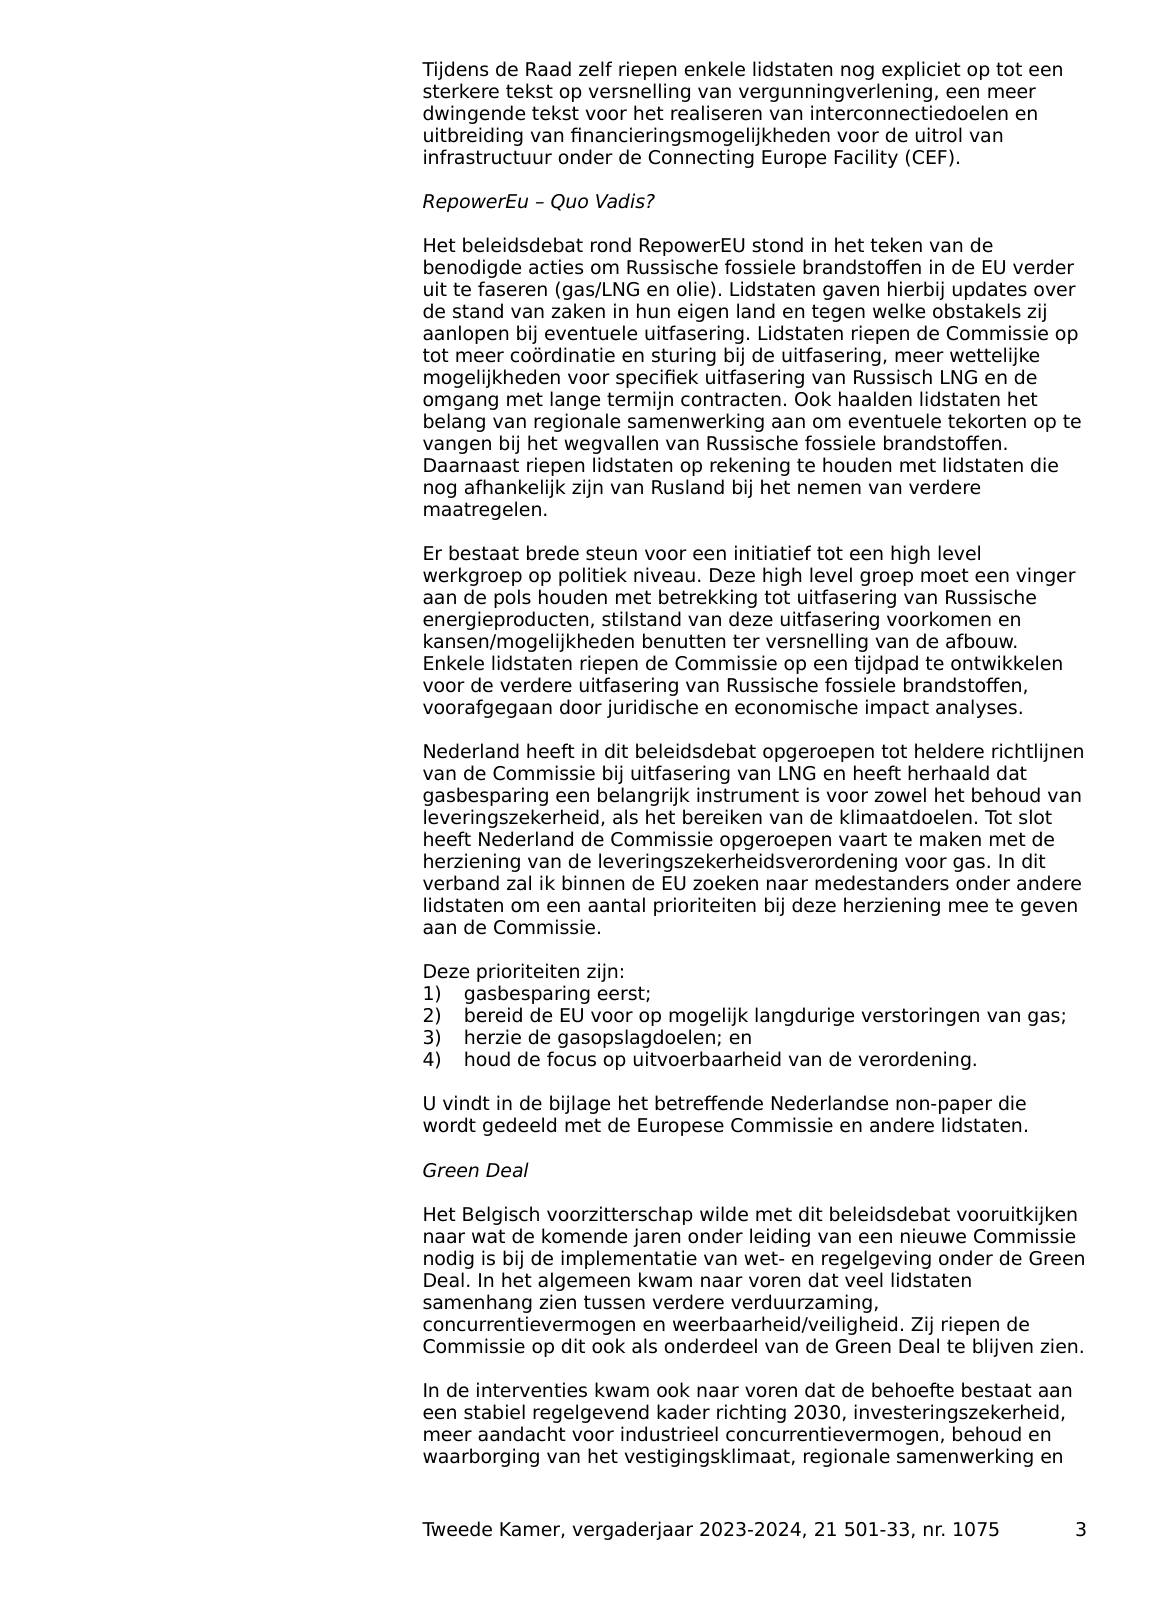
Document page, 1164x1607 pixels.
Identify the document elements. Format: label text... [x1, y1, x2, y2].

text 1) gasbesparing eerst; [422, 983, 1087, 1005]
text Deze prioriteiten zijn: [422, 961, 1087, 983]
text Tijdens de Raad zelf riepen enkele lidstaten nog expliciet op tot een sterkere tekst op versnelling van vergunningverlening, een meer dwingende tekst voor het realiseren van interconnectiedoelen en uitbreiding van financieringsmogelijkheden voor de uitrol van infrastructuur onder de Connecting Europe Facility (CEF). [422, 59, 1087, 169]
text Het beleidsdebat rond RepowerEU stond in het teken van de benodigde acties om Russische fossiele brandstoffen in de EU verder uit te faseren (gas/LNG en olie). Lidstaten gaven hierbij updates over de stand van zaken in hun eigen land en tegen welke obstakels zij aanlopen bij eventuele uitfasering. Lidstaten riepen de Commissie op tot meer coördinatie en sturing bij de uitfasering, meer wettelijke mogelijkheden voor specifiek uitfasering van Russisch LNG en de omgang met lange termijn contracten. Ook haalden lidstaten het belang van regionale samenwerking aan om eventuele tekorten op te vangen bij het wegvallen van Russische fossiele brandstoffen. Daarnaast riepen lidstaten op rekening te houden met lidstaten die nog afhankelijk zijn van Rusland bij het nemen van verdere maatregelen. [422, 235, 1087, 521]
text Er bestaat brede steun voor een initiatief tot een high level werkgroep op politiek niveau. Deze high level groep moet een vinger aan de pols houden met betrekking tot uitfasering van Russische energieproducten, stilstand van deze uitfasering voorkomen en kansen/mogelijkheden benutten ter versnelling van de afbouw. Enkele lidstaten riepen de Commissie op een tijdpad te ontwikkelen voor de verdere uitfasering van Russische fossiele brandstoffen, voorafgegaan door juridische en economische impact analyses. [422, 543, 1087, 719]
subtitle RepowerEu – Quo Vadis? [422, 191, 1087, 213]
text Het Belgisch voorzitterschap wilde met dit beleidsdebat vooruitkijken naar wat de komende jaren onder leiding van een nieuwe Commissie nodig is bij de implementatie van wet- en regelgeving onder de Green Deal. In het algemeen kwam naar voren dat veel lidstaten samenhang zien tussen verdere verduurzaming, concurrentievermogen en weerbaarheid/veiligheid. Zij riepen de Commissie op dit ook als onderdeel van de Green Deal te blijven zien. [422, 1204, 1087, 1357]
text 4) houd de focus op uitvoerbaarheid van de verordening. [422, 1049, 1087, 1071]
text U vindt in de bijlage het betreffende Nederlandse non-paper die wordt gedeeld met de Europese Commissie en andere lidstaten. [422, 1093, 1087, 1137]
text In de interventies kwam ook naar voren dat de behoefte bestaat aan een stabiel regelgevend kader richting 2030, investeringszekerheid, meer aandacht voor industrieel concurrentievermogen, behoud en waarborging van het vestigingsklimaat, regionale samenwerking en [422, 1380, 1087, 1468]
subtitle Green Deal [422, 1159, 1087, 1181]
text 3) herzie de gasopslagdoelen; en [422, 1027, 1087, 1049]
text Nederland heeft in dit beleidsdebat opgeroepen tot heldere richtlijnen van de Commissie bij uitfasering van LNG en heeft herhaald dat gasbesparing een belangrijk instrument is voor zowel het behoud van leveringszekerheid, als het bereiken van de klimaatdoelen. Tot slot heeft Nederland de Commissie opgeroepen vaart te maken met de herziening van de leveringszekerheidsverordening voor gas. In dit verband zal ik binnen de EU zoeken naar medestanders onder andere lidstaten om een aantal prioriteiten bij deze herziening mee te geven aan de Commissie. [422, 741, 1087, 939]
text 2) bereid de EU voor op mogelijk langdurige verstoringen van gas; [422, 1005, 1087, 1027]
